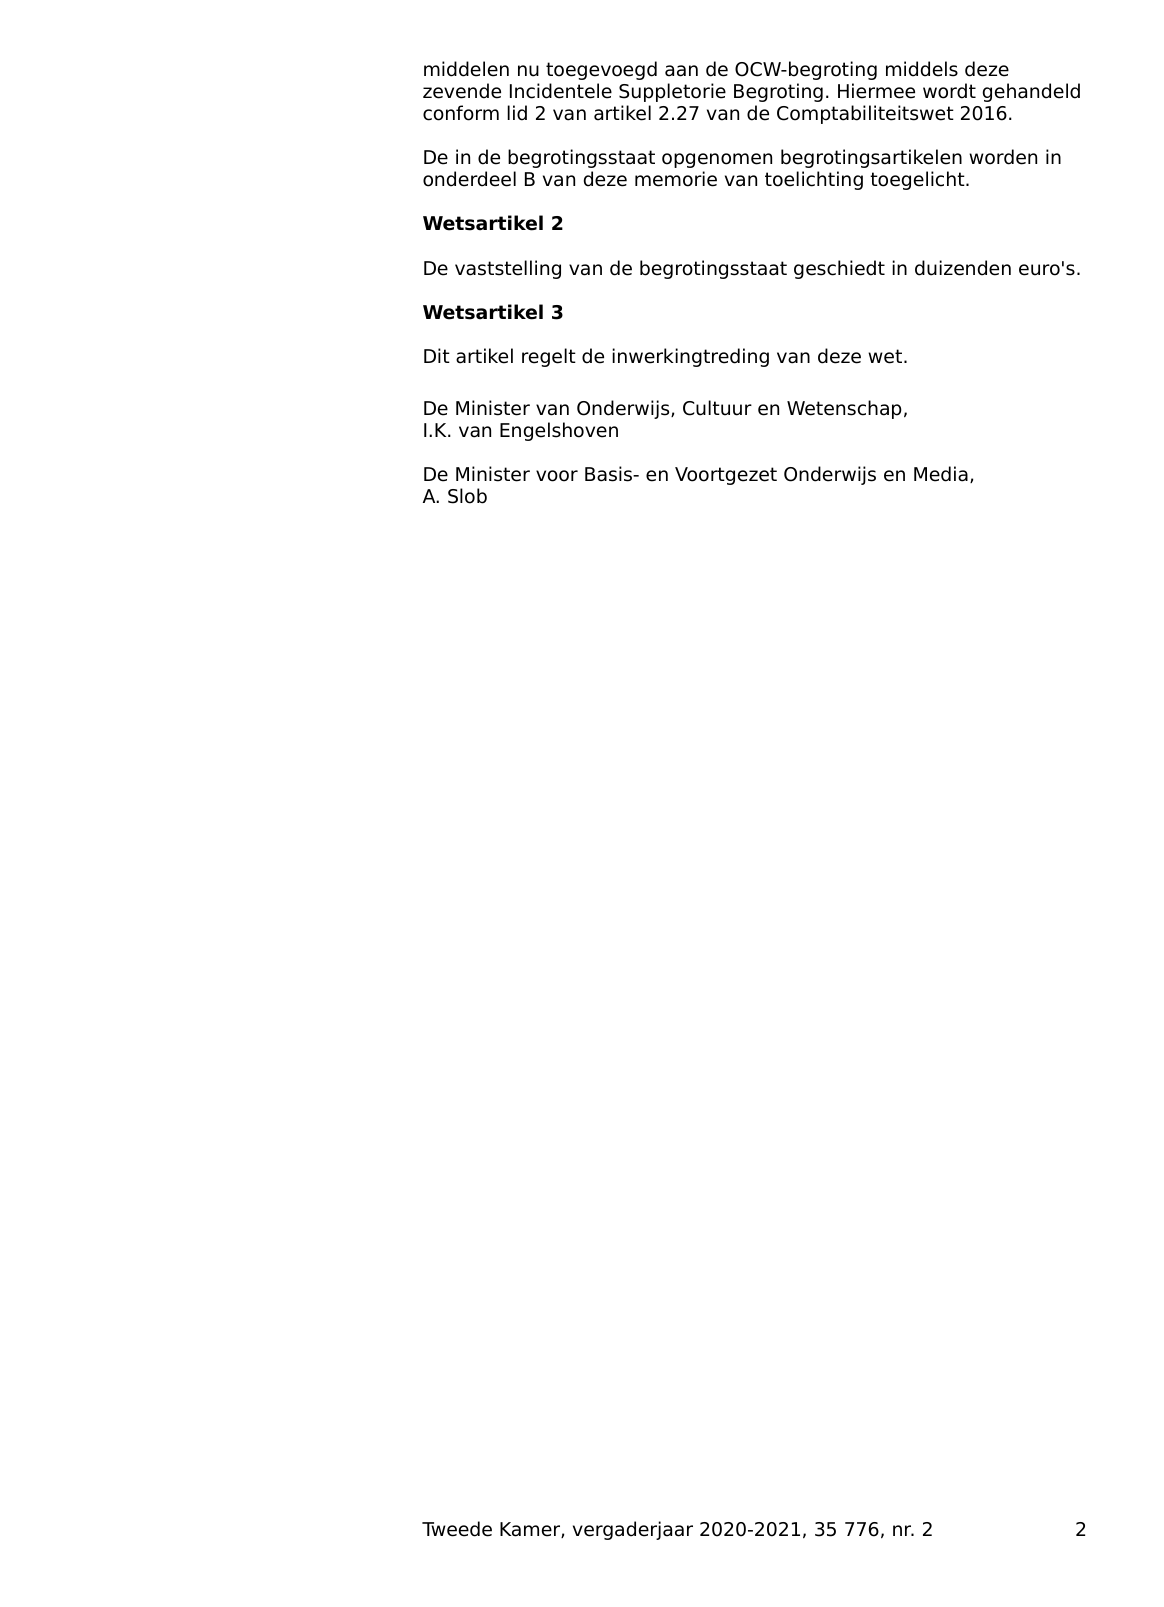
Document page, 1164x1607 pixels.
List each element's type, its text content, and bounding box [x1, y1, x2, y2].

text De vaststelling van de begrotingsstaat geschiedt in duizenden euro's. [422, 257, 1087, 279]
text Dit artikel regelt de inwerkingtreding van deze wet. [422, 346, 1087, 368]
text middelen nu toegevoegd aan de OCW-begroting middels deze zevende Incidentele Suppletorie Begroting. Hiermee wordt gehandeld conform lid 2 van artikel 2.27 van de Comptabiliteitswet 2016. [422, 59, 1087, 125]
text De in de begrotingsstaat opgenomen begrotingsartikelen worden in onderdeel B van deze memorie van toelichting toegelicht. [422, 147, 1087, 191]
text De Minister van Onderwijs, Cultuur en Wetenschap, I.K. van Engelshoven [422, 398, 1087, 442]
subtitle Wetsartikel 3 [422, 302, 1087, 324]
text De Minister voor Basis- en Voortgezet Onderwijs en Media, A. Slob [422, 464, 1087, 508]
subtitle Wetsartikel 2 [422, 213, 1087, 235]
